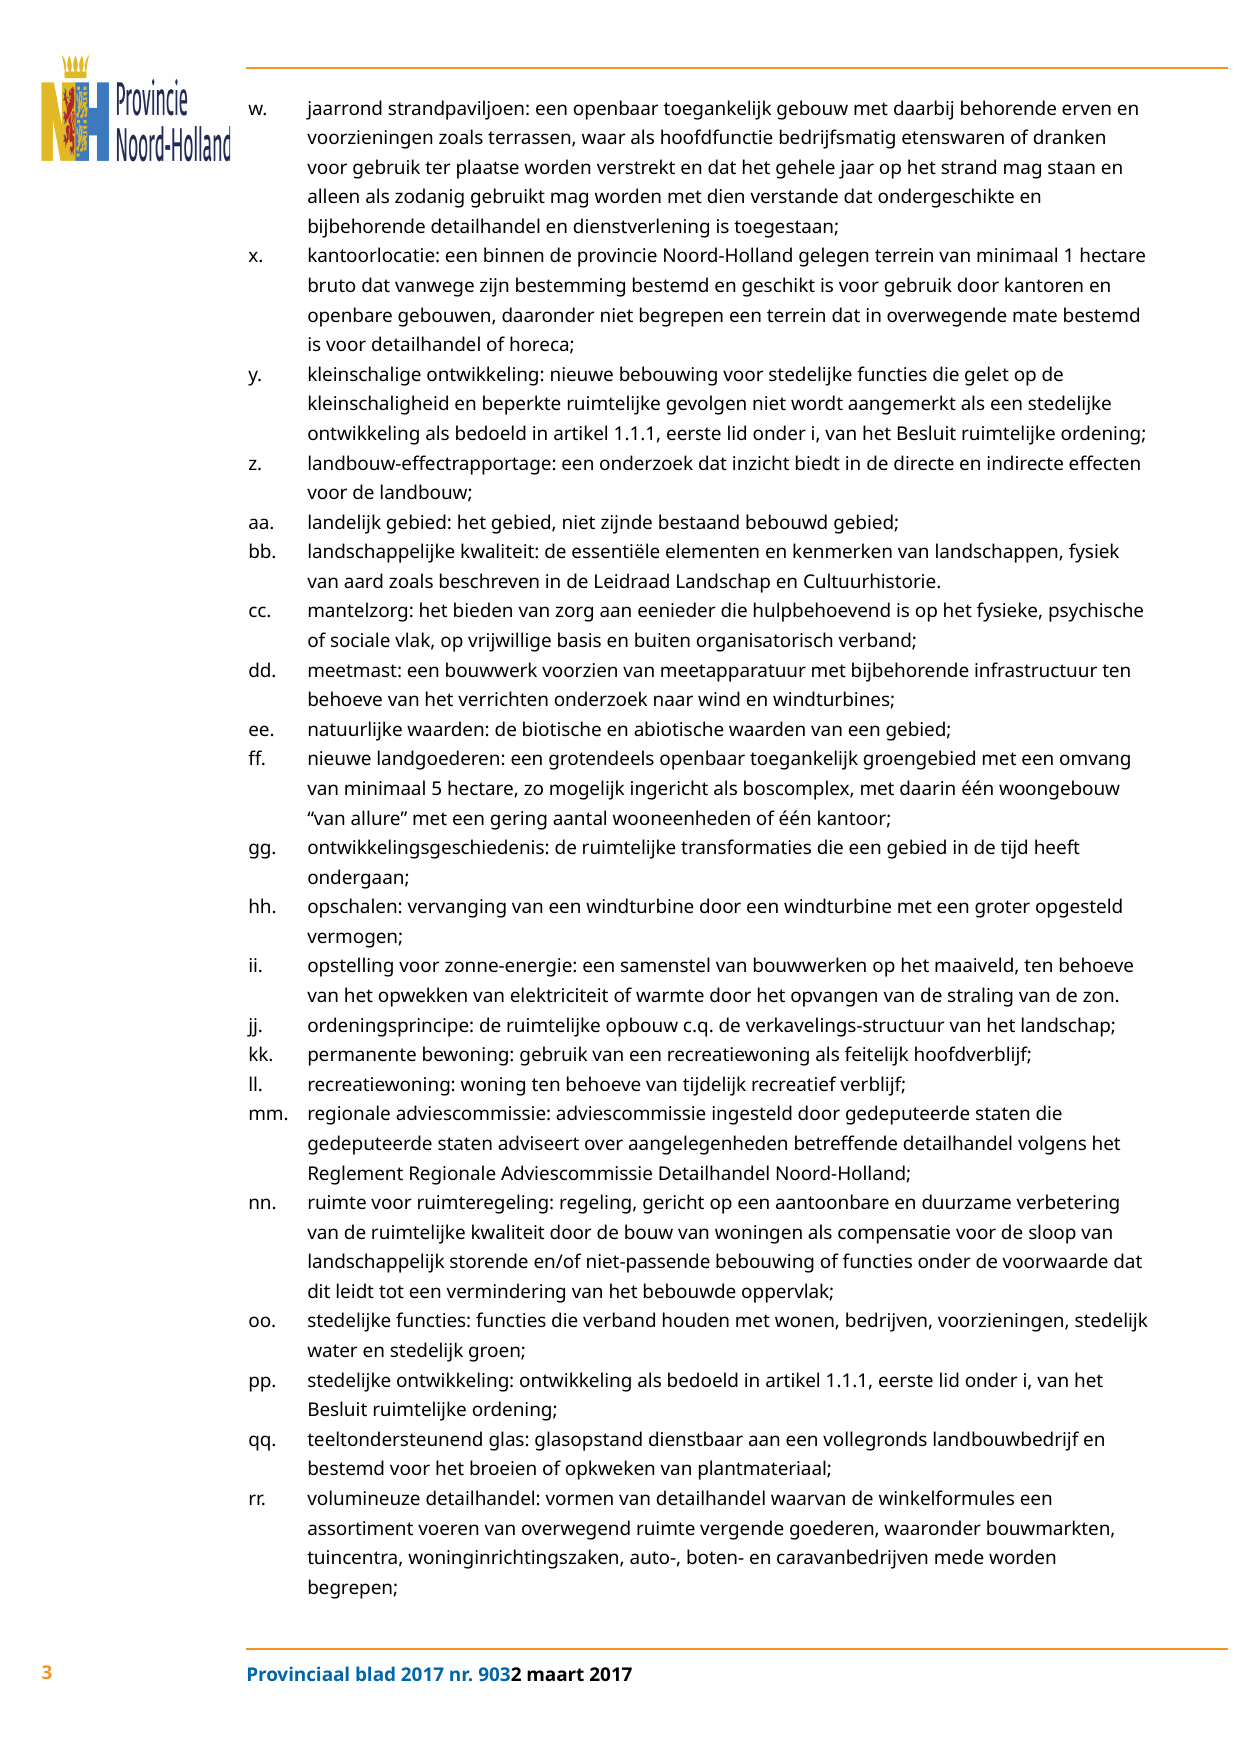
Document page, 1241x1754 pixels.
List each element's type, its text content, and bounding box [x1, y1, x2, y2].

list ontwikkelingsgeschiedenis: de ruimtelijke transformaties die een gebied in de tijd heeft ondergaan; [248, 834, 1152, 890]
list permanente bewoning: gebruik van een recreatiewoning als feitelijk hoofdverblijf; [248, 1041, 1152, 1067]
list landelijk gebied: het gebied, niet zijnde bestaand bebouwd gebied; [248, 509, 1152, 535]
list jaarrond strandpaviljoen: een openbaar toegankelijk gebouw met daarbij behorende erven en voorzieningen zoals terrassen, waar als hoofdfunctie bedrijfsmatig etenswaren of dranken voor gebruik ter plaatse worden verstrekt en dat het gehele jaar op het strand mag staan en alleen als zodanig gebruikt mag worden met dien verstande dat ondergeschikte en bijbehorende detailhandel en dienstverlening is toegestaan; [248, 95, 1152, 239]
list opstelling voor zonne-energie: een samenstel van bouwwerken op het maaiveld, ten behoeve van het opwekken van elektriciteit of warmte door het opvangen van de straling van de zon. [248, 953, 1152, 1008]
list kleinschalige ontwikkeling: nieuwe bebouwing voor stedelijke functies die gelet op de kleinschaligheid en beperkte ruimtelijke gevolgen niet wordt aangemerkt als een stedelijke ontwikkeling als bedoeld in artikel 1.1.1, eerste lid onder i, van het Besluit ruimtelijke ordening; [248, 361, 1152, 446]
list mantelzorg: het bieden van zorg aan eenieder die hulpbehoevend is op het fysieke, psychische of sociale vlak, op vrijwillige basis en buiten organisatorisch verband; [248, 598, 1152, 653]
list ruimte voor ruimteregeling: regeling, gericht op een aantoonbare en duurzame verbetering van de ruimtelijke kwaliteit door de bouw van woningen als compensatie voor de sloop van landschappelijk storende en/of niet-passende bebouwing of functies onder de voorwaarde dat dit leidt tot een vermindering van het bebouwde oppervlak; [248, 1189, 1152, 1304]
list regionale adviescommissie: adviescommissie ingesteld door gedeputeerde staten die gedeputeerde staten adviseert over aangelegenheden betreffende detailhandel volgens het Reglement Regionale Adviescommissie Detailhandel Noord-Holland; [248, 1101, 1152, 1186]
list stedelijke functies: functies die verband houden met wonen, bedrijven, voorzieningen, stedelijk water en stedelijk groen; [248, 1308, 1152, 1363]
list volumineuze detailhandel: vormen van detailhandel waarvan de winkelformules een assortiment voeren van overwegend ruimte vergende goederen, waaronder bouwmarkten, tuincentra, woninginrichtingszaken, auto-, boten- en caravanbedrijven mede worden begrepen; [248, 1485, 1152, 1600]
list meetmast: een bouwwerk voorzien van meetapparatuur met bijbehorende infrastructuur ten behoeve van het verrichten onderzoek naar wind en windturbines; [248, 657, 1152, 712]
picture [41, 47, 231, 172]
list kantoorlocatie: een binnen de provincie Noord-Holland gelegen terrein van minimaal 1 hectare bruto dat vanwege zijn bestemming bestemd en geschikt is voor gebruik door kantoren en openbare gebouwen, daaronder niet begrepen een terrein dat in overwegende mate bestemd is voor detailhandel of horeca; [248, 243, 1152, 357]
list nieuwe landgoederen: een grotendeels openbaar toegankelijk groengebied met een omvang van minimaal 5 hectare, zo mogelijk ingericht als boscomplex, met daarin één woongebouw “van allure” met een gering aantal wooneenheden of één kantoor; [248, 746, 1152, 831]
list stedelijke ontwikkeling: ontwikkeling als bedoeld in artikel 1.1.1, eerste lid onder i, van het Besluit ruimtelijke ordening; [248, 1367, 1152, 1422]
list ordeningsprincipe: de ruimtelijke opbouw c.q. de verkavelings-structuur van het landschap; [248, 1012, 1152, 1038]
list landbouw-effectrapportage: een onderzoek dat inzicht biedt in de directe en indirecte effecten voor de landbouw; [248, 450, 1152, 505]
list teeltondersteunend glas: glasopstand dienstbaar aan een vollegronds landbouwbedrijf en bestemd voor het broeien of opkweken van plantmateriaal; [248, 1426, 1152, 1481]
list natuurlijke waarden: de biotische en abiotische waarden van een gebied; [248, 716, 1152, 742]
list opschalen: vervanging van een windturbine door een windturbine met een groter opgesteld vermogen; [248, 893, 1152, 949]
list recreatiewoning: woning ten behoeve van tijdelijk recreatief verblijf; [248, 1071, 1152, 1097]
list landschappelijke kwaliteit: de essentiële elementen en kenmerken van landschappen, fysiek van aard zoals beschreven in de Leidraad Landschap en Cultuurhistorie. [248, 538, 1152, 594]
